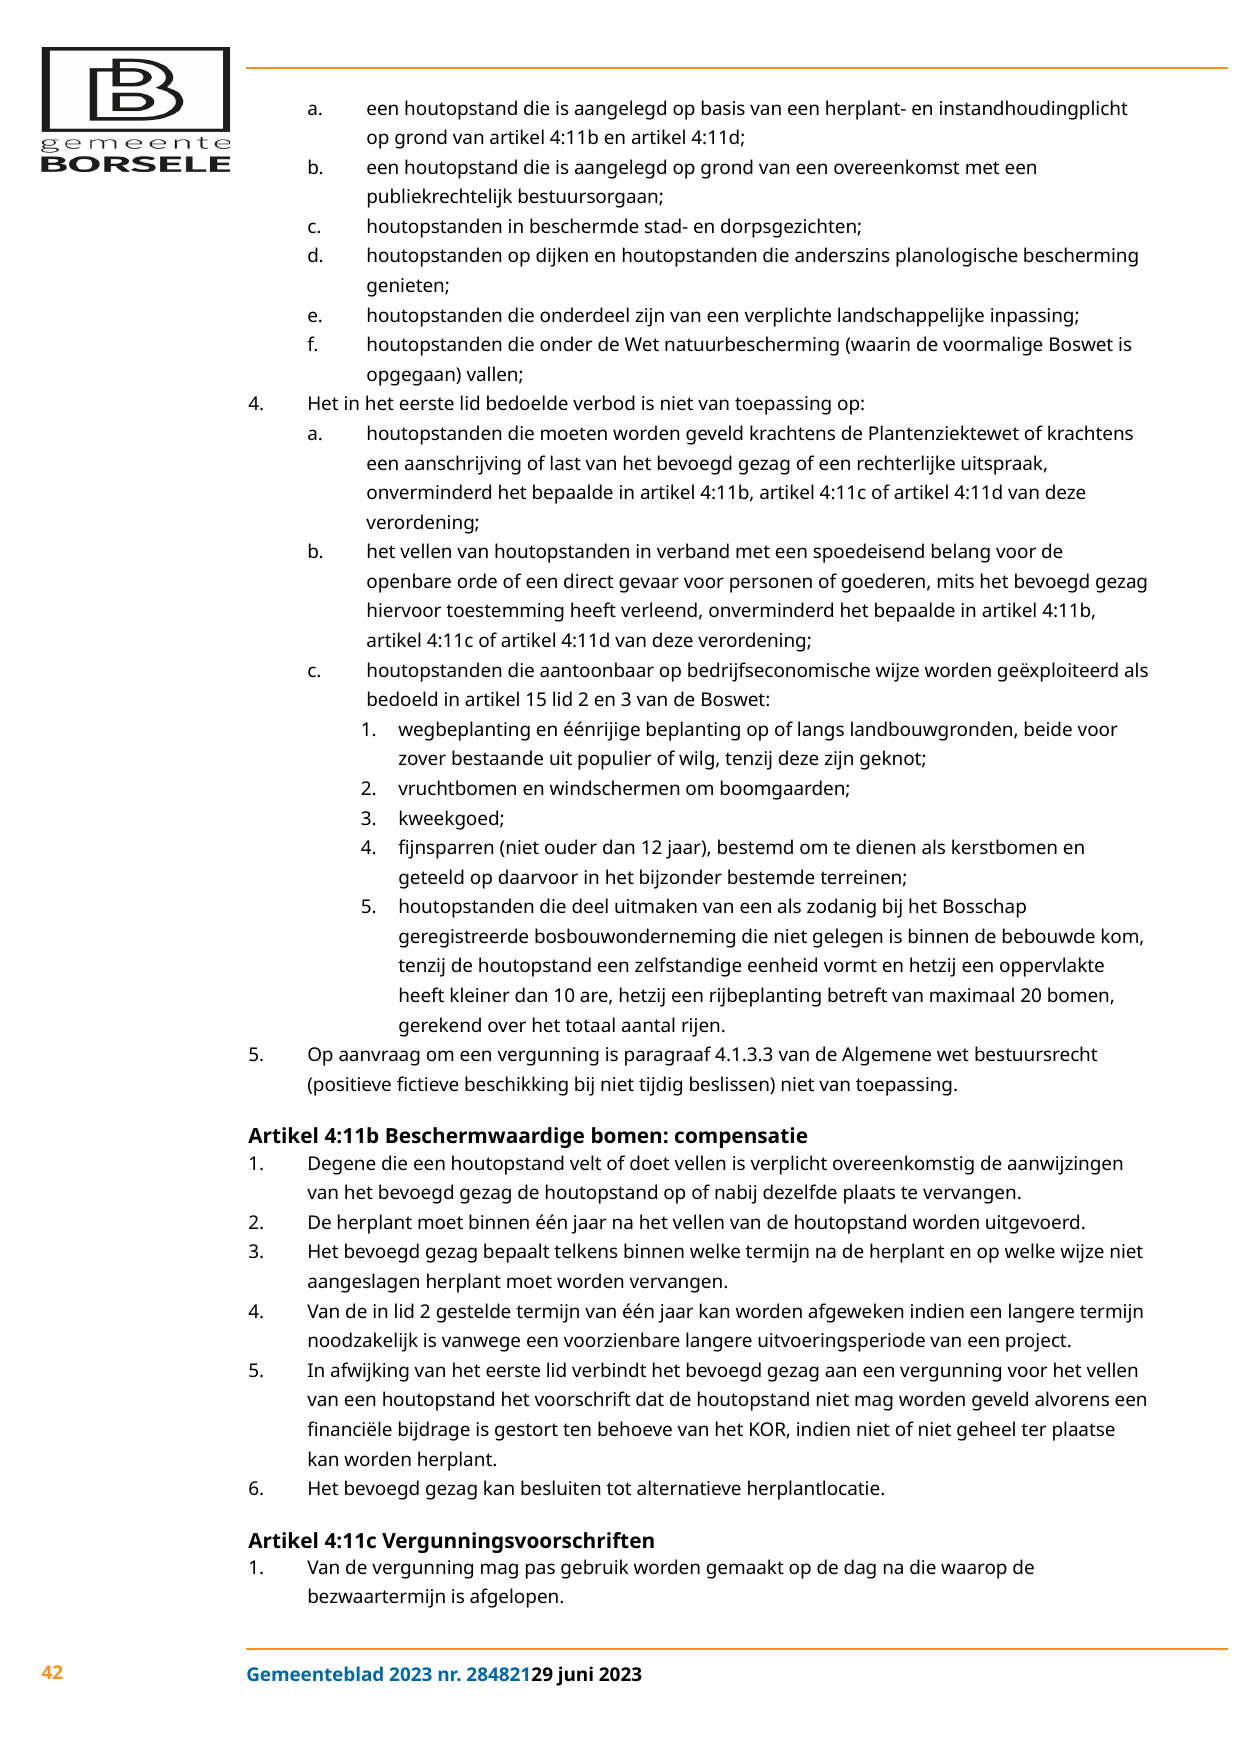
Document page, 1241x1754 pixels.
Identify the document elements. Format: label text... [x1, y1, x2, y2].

text Artikel 4:11b Beschermwaardige bomen: compensatie [248, 1121, 1152, 1150]
list houtopstanden die onder de Wet natuurbescherming (waarin de voormalige Boswet is opgegaan) vallen; [307, 331, 1152, 387]
list Op aanvraag om een vergunning is paragraaf 4.1.3.3 van de Algemene wet bestuursrecht (positieve fictieve beschikking bij niet tijdig beslissen) niet van toepassing. [248, 1041, 1152, 1097]
list kweekgoed; [361, 805, 1152, 831]
list Het in het eerste lid bedoelde verbod is niet van toepassing op: [248, 391, 1152, 416]
list Van de vergunning mag pas gebruik worden gemaakt op de dag na die waarop de bezwaartermijn is afgelopen. [248, 1554, 1152, 1609]
list Het bevoegd gezag bepaalt telkens binnen welke termijn na de herplant en op welke wijze niet aangeslagen herplant moet worden vervangen. [248, 1239, 1152, 1294]
text Artikel 4:11c Vergunningsvoorschriften [248, 1526, 1152, 1554]
list Van de in lid 2 gestelde termijn van één jaar kan worden afgeweken indien een langere termijn noodzakelijk is vanwege een voorzienbare langere uitvoeringsperiode van een project. [248, 1298, 1152, 1353]
list In afwijking van het eerste lid verbindt het bevoegd gezag aan een vergunning voor het vellen van een houtopstand het voorschrift dat de houtopstand niet mag worden geveld alvorens een financiële bijdrage is gestort ten behoeve van het KOR, indien niet of niet geheel ter plaatse kan worden herplant. [248, 1357, 1152, 1471]
list een houtopstand die is aangelegd op basis van een herplant- en instandhoudingplicht op grond van artikel 4:11b en artikel 4:11d; [307, 95, 1152, 150]
list een houtopstand die is aangelegd op grond van een overeenkomst met een publiekrechtelijk bestuursorgaan; [307, 154, 1152, 209]
list houtopstanden die deel uitmaken van een als zodanig bij het Bosschap geregistreerde bosbouwonderneming die niet gelegen is binnen de bebouwde kom, tenzij de houtopstand een zelfstandige eenheid vormt en hetzij een oppervlakte heeft kleiner dan 10 are, hetzij een rijbeplanting betreft van maximaal 20 bomen, gerekend over het totaal aantal rijen. [361, 893, 1152, 1038]
list wegbeplanting en éénrijige beplanting op of langs landbouwgronden, beide voor zover bestaande uit populier of wilg, tenzij deze zijn geknot; [361, 716, 1152, 771]
list houtopstanden die moeten worden geveld krachtens de Plantenziektewet of krachtens een aanschrijving of last van het bevoegd gezag of een rechterlijke uitspraak, onverminderd het bepaalde in artikel 4:11b, artikel 4:11c of artikel 4:11d van deze verordening; [307, 420, 1152, 535]
picture [41, 47, 231, 172]
list houtopstanden die aantoonbaar op bedrijfseconomische wijze worden geëxploiteerd als bedoeld in artikel 15 lid 2 en 3 van de Boswet: [307, 657, 1152, 712]
list het vellen van houtopstanden in verband met een spoedeisend belang voor de openbare orde of een direct gevaar voor personen of goederen, mits het bevoegd gezag hiervoor toestemming heeft verleend, onverminderd het bepaalde in artikel 4:11b, artikel 4:11c of artikel 4:11d van deze verordening; [307, 538, 1152, 653]
list De herplant moet binnen één jaar na het vellen van de houtopstand worden uitgevoerd. [248, 1209, 1152, 1235]
list houtopstanden die onderdeel zijn van een verplichte landschappelijke inpassing; [307, 302, 1152, 328]
list Het bevoegd gezag kan besluiten tot alternatieve herplantlocatie. [248, 1475, 1152, 1501]
list fijnsparren (niet ouder dan 12 jaar), bestemd om te dienen als kerstbomen en geteeld op daarvoor in het bijzonder bestemde terreinen; [361, 834, 1152, 890]
list houtopstanden in beschermde stad- en dorpsgezichten; [307, 213, 1152, 239]
list vruchtbomen en windschermen om boomgaarden; [361, 775, 1152, 801]
list houtopstanden op dijken en houtopstanden die anderszins planologische bescherming genieten; [307, 243, 1152, 298]
list Degene die een houtopstand velt of doet vellen is verplicht overeenkomstig de aanwijzingen van het bevoegd gezag de houtopstand op of nabij dezelfde plaats te vervangen. [248, 1150, 1152, 1205]
